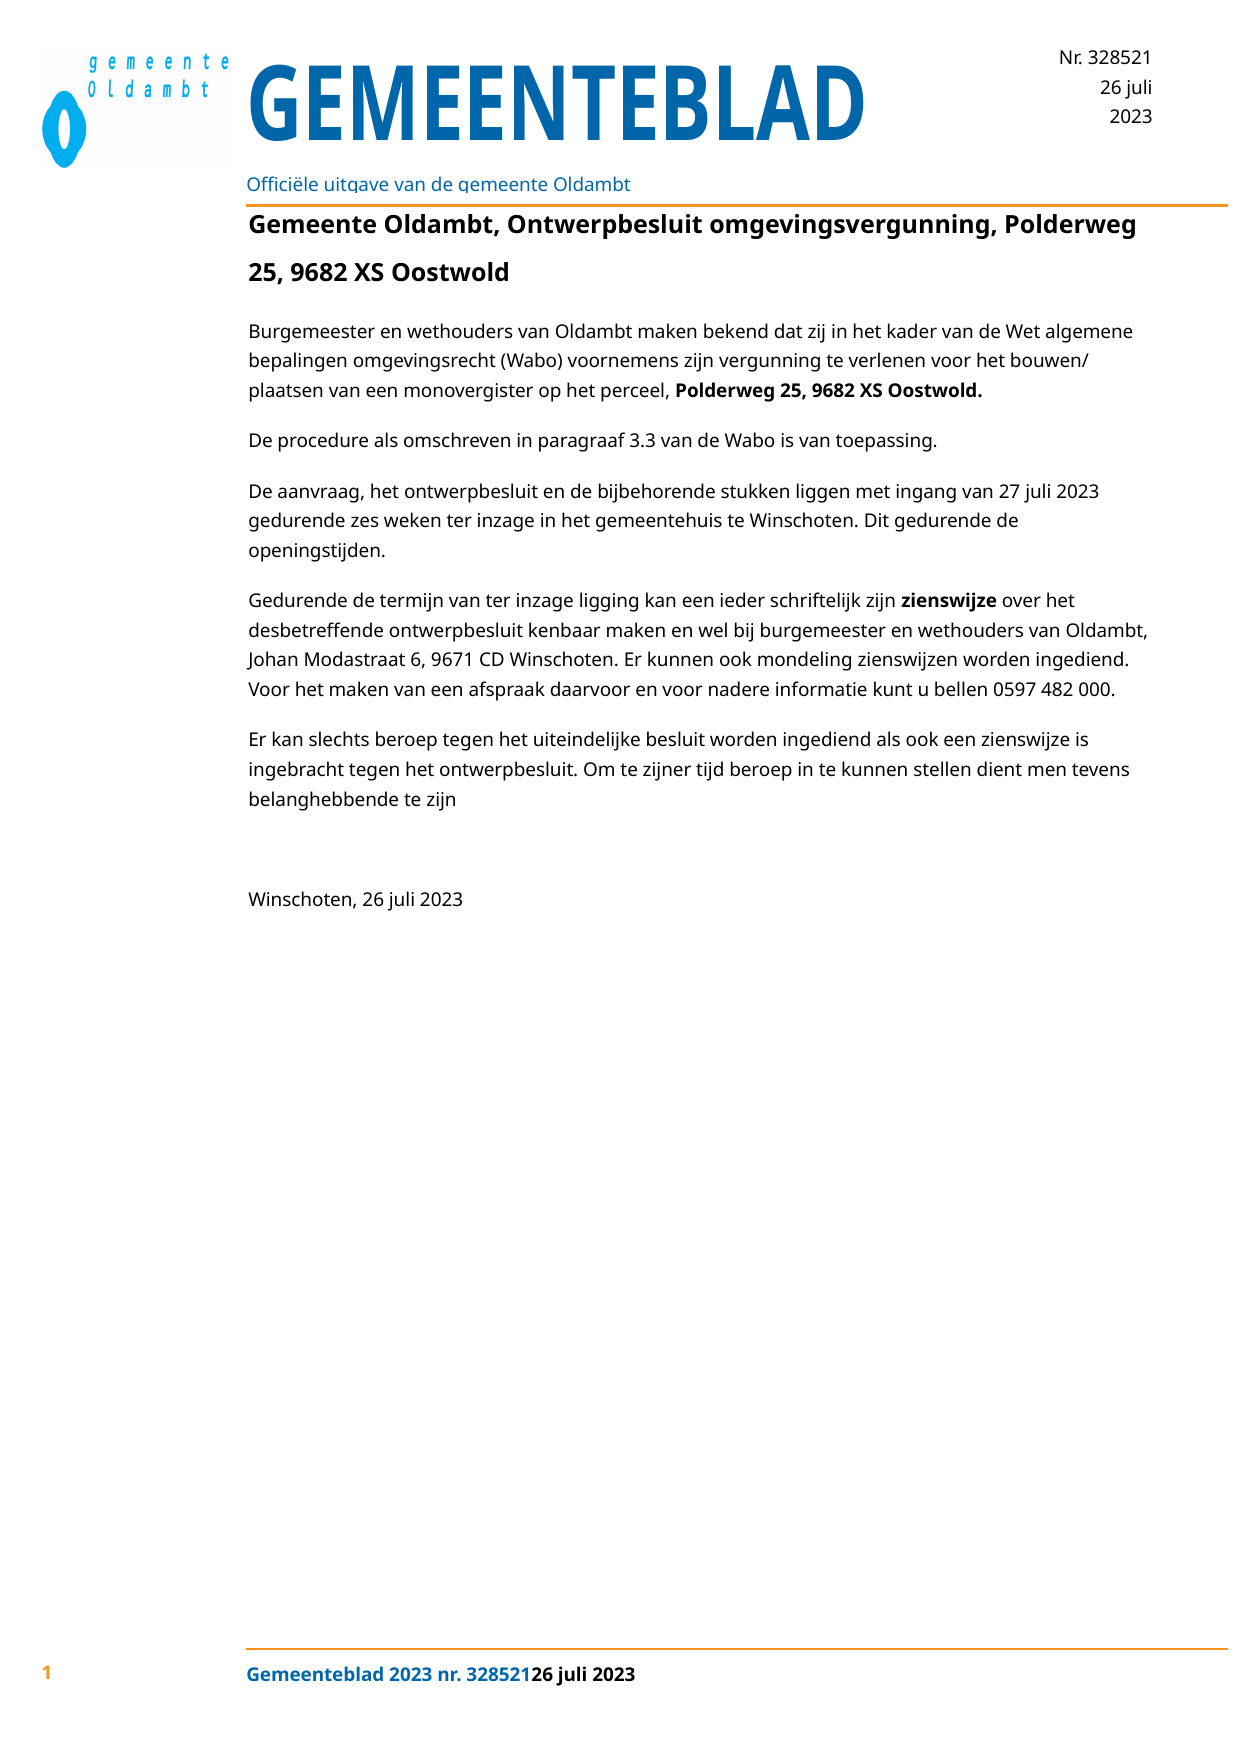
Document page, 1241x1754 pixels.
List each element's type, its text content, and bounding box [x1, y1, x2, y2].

text Winschoten, 26 juli 2023 [248, 887, 1152, 912]
text Gedurende de termijn van ter inzage ligging kan een ieder schriftelijk zijn zienswijze over het desbetreffende ontwerpbesluit kenbaar maken en wel bij burgemeester en wethouders van Oldambt, Johan Modastraat 6, 9671 CD Winschoten. Er kunnen ook mondeling zienswijzen worden ingediend. Voor het maken van een afspraak daarvoor en voor nadere informatie kunt u bellen 0597 482 000. [248, 587, 1152, 702]
text Gemeente Oldambt, Ontwerpbesluit omgevingsvergunning, Polderweg 25, 9682 XS Oostwold [248, 207, 1152, 288]
text De procedure als omschreven in paragraaf 3.3 van de Wabo is van toepassing. [248, 427, 1152, 453]
text Er kan slechts beroep tegen het uiteindelijke besluit worden ingediend als ook een zienswijze is ingebracht tegen het ontwerpbesluit. Om te zijner tijd beroep in te kunnen stellen dient men tevens belanghebbende te zijn [248, 727, 1152, 812]
text De aanvraag, het ontwerpbesluit en de bijbehorende stukken liggen met ingang van 27 juli 2023 gedurende zes weken ter inzage in het gemeentehuis te Winschoten. Dit gedurende de openingstijden. [248, 478, 1152, 563]
text Burgemeester en wethouders van Oldambt maken bekend dat zij in het kader van de Wet algemene bepalingen omgevingsrecht (Wabo) voornemens zijn vergunning te verlenen voor het bouwen/ plaatsen van een monovergister op het perceel, Polderweg 25, 9682 XS Oostwold. [248, 318, 1152, 403]
picture [41, 47, 231, 172]
